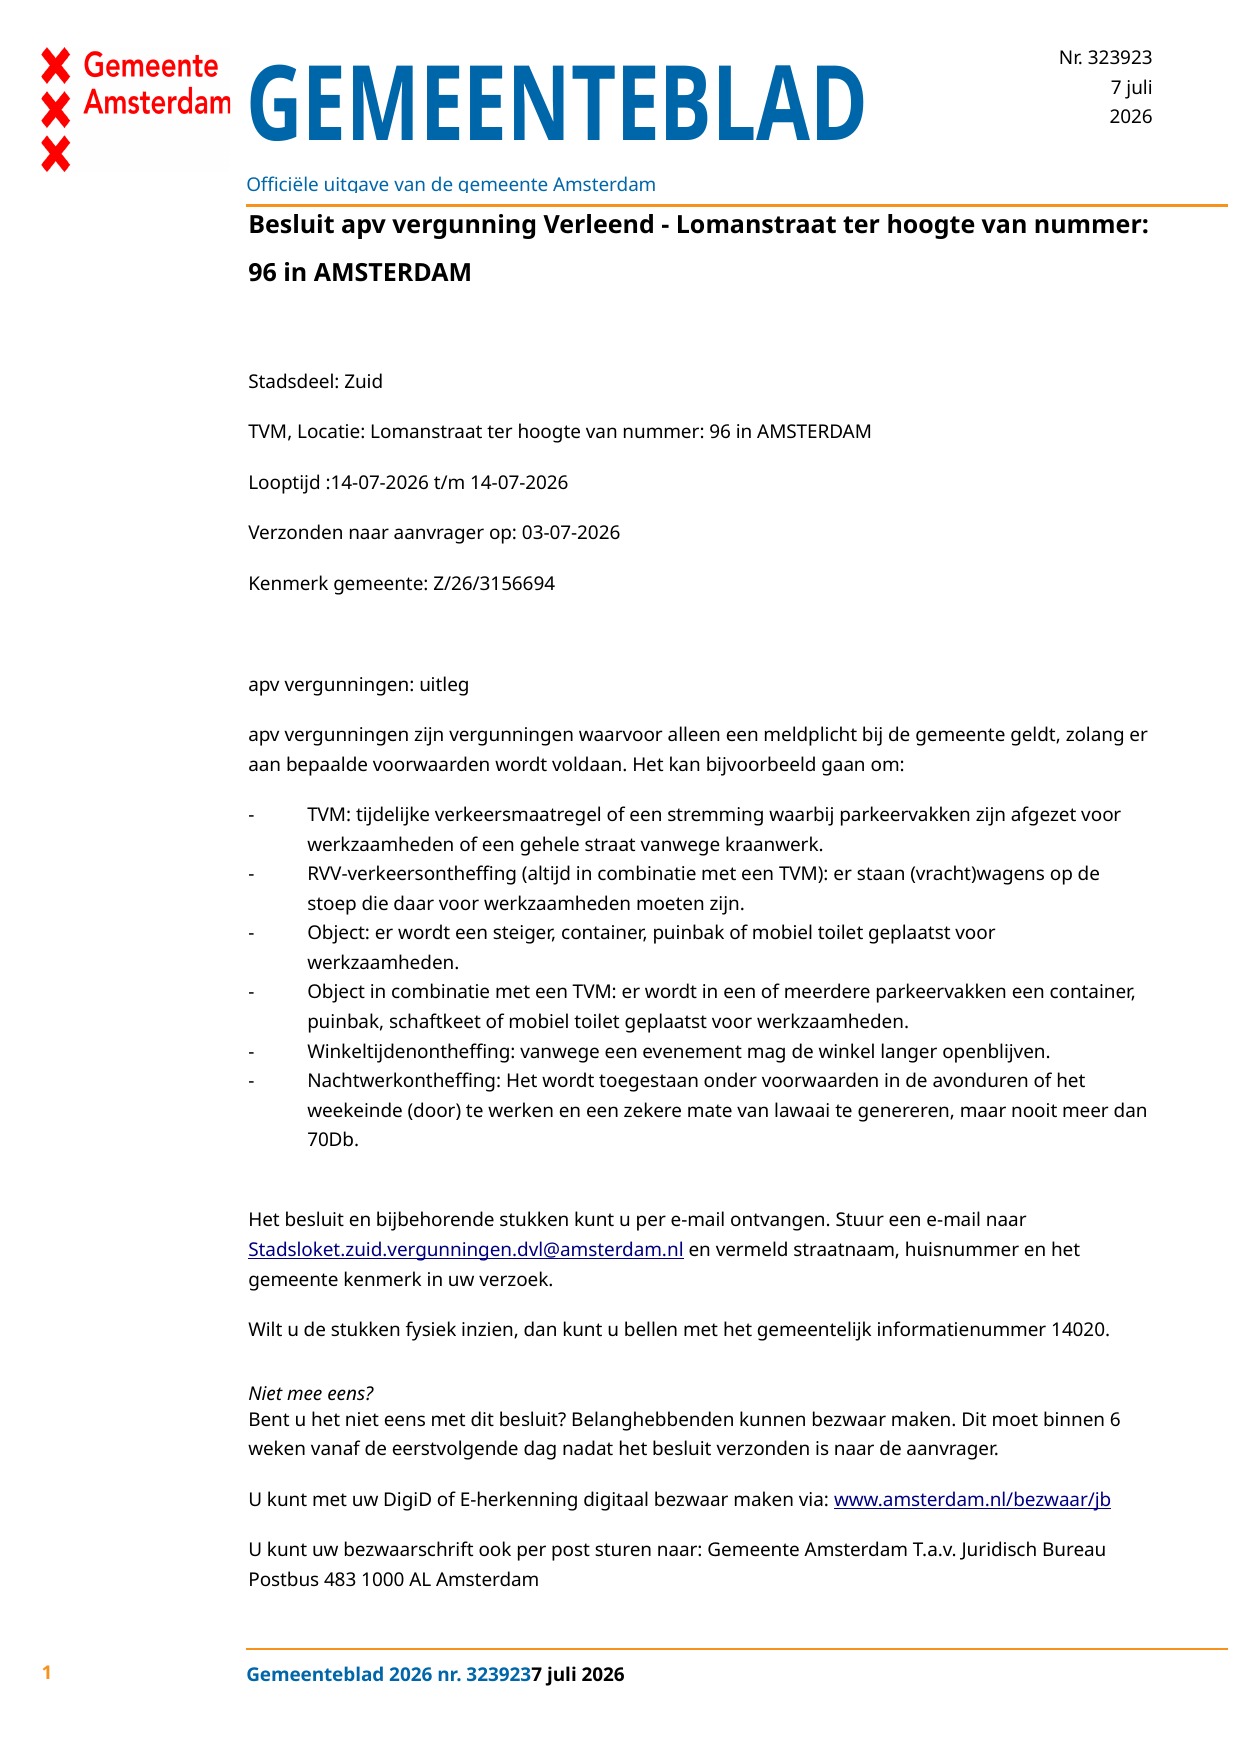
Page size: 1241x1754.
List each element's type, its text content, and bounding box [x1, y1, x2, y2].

text apv vergunningen: uitleg [248, 671, 1152, 697]
list Winkeltijdenontheffing: vanwege een evenement mag de winkel langer openblijven. [248, 1038, 1152, 1064]
text Wilt u de stukken fysiek inzien, dan kunt u bellen met het gemeentelijk informatienummer 14020. [248, 1316, 1152, 1342]
text Stadsdeel: Zuid [248, 368, 1152, 394]
list TVM: tijdelijke verkeersmaatregel of een stremming waarbij parkeervakken zijn afgezet voor werkzaamheden of een gehele straat vanwege kraanwerk. [248, 801, 1152, 857]
text U kunt uw bezwaarschrift ook per post sturen naar: Gemeente Amsterdam T.a.v. Juridisch Bureau Postbus 483 1000 AL Amsterdam [248, 1536, 1152, 1592]
text apv vergunningen zijn vergunningen waarvoor alleen een meldplicht bij de gemeente geldt, zolang er aan bepaalde voorwaarden wordt voldaan. Het kan bijvoorbeeld gaan om: [248, 721, 1152, 777]
list RVV-verkeersontheffing (altijd in combinatie met een TVM): er staan (vracht)wagens op de stoep die daar voor werkzaamheden moeten zijn. [248, 860, 1152, 916]
text Niet mee eens? [248, 1380, 1152, 1406]
text Besluit apv vergunning Verleend - Lomanstraat ter hoogte van nummer: 96 in AMSTERDAM [248, 207, 1152, 288]
picture [41, 47, 231, 172]
text Het besluit en bijbehorende stukken kunt u per e-mail ontvangen. Stuur een e-mail naar Stadsloket.zuid.vergunningen.dvl@amsterdam.nl en vermeld straatnaam, huisnummer en het gemeente kenmerk in uw verzoek. [248, 1207, 1152, 1292]
text Verzonden naar aanvrager op: 03-07-2026 [248, 519, 1152, 545]
text U kunt met uw DigiD of E-herkenning digitaal bezwaar maken via: www.amsterdam.nl/bezwaar/jb [248, 1486, 1152, 1512]
text Bent u het niet eens met dit besluit? Belanghebbenden kunnen bezwaar maken. Dit moet binnen 6 weken vanaf de eerstvolgende dag nadat het besluit verzonden is naar de aanvrager. [248, 1406, 1152, 1461]
text Kenmerk gemeente: Z/26/3156694 [248, 570, 1152, 596]
list Nachtwerkontheffing: Het wordt toegestaan onder voorwaarden in de avonduren of het weekeinde (door) te werken en een zekere mate van lawaai te genereren, maar nooit meer dan 70Db. [248, 1067, 1152, 1152]
text TVM, Locatie: Lomanstraat ter hoogte van nummer: 96 in AMSTERDAM [248, 419, 1152, 444]
list Object: er wordt een steiger, container, puinbak of mobiel toilet geplaatst voor werkzaamheden. [248, 919, 1152, 975]
list Object in combinatie met een TVM: er wordt in een of meerdere parkeervakken een container, puinbak, schaftkeet of mobiel toilet geplaatst voor werkzaamheden. [248, 979, 1152, 1034]
text Looptijd :14-07-2026 t/m 14-07-2026 [248, 469, 1152, 495]
